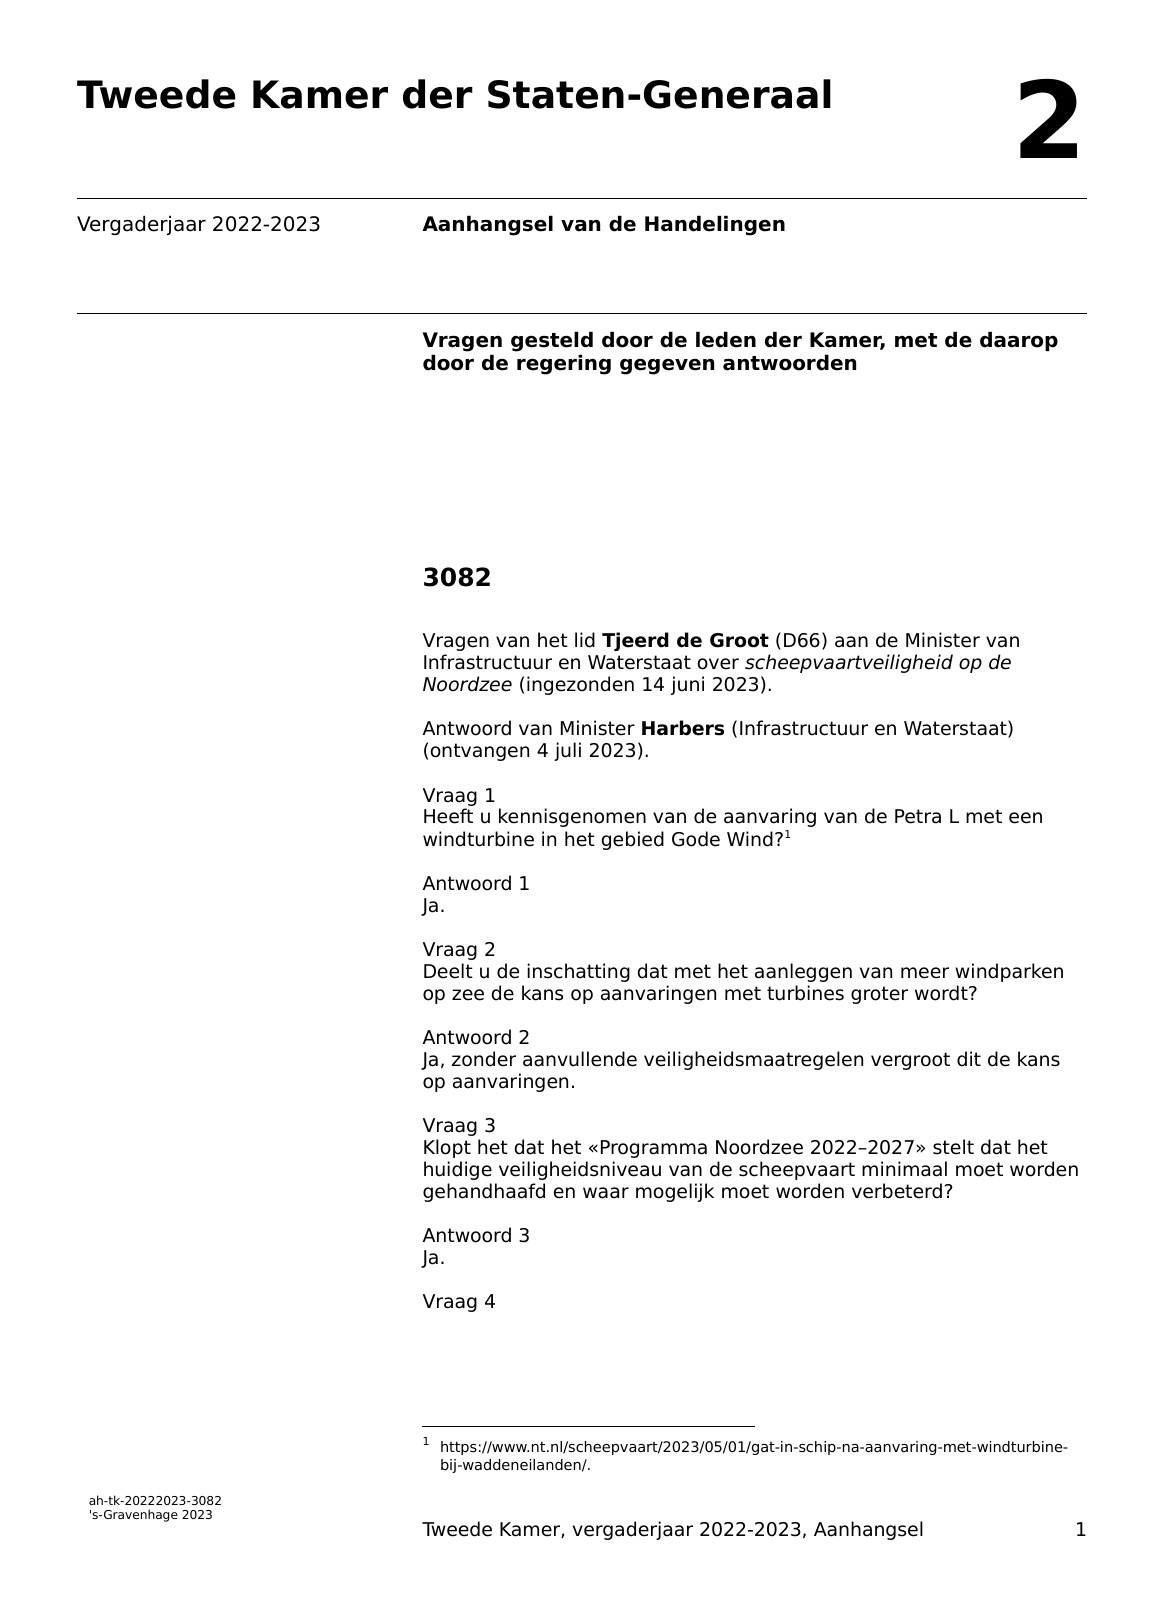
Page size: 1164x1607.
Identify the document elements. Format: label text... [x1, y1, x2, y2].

text Antwoord van Minister Harbers (Infrastructuur en Waterstaat) (ontvangen 4 juli 2023). [422, 718, 1087, 762]
text Antwoord 3 [422, 1225, 1087, 1247]
text https://www.nt.nl/scheepvaart/2023/05/01/gat-in-schip-na-aanvaring-met-windturbine-bij-waddeneilanden/. [422, 1435, 1087, 1474]
text Deelt u de inschatting dat met het aanleggen van meer windparken op zee de kans op aanvaringen met turbines groter wordt? [422, 961, 1087, 1005]
text Klopt het dat het «Programma Noordzee 2022–2027» stelt dat het huidige veiligheidsniveau van de scheepvaart minimaal moet worden gehandhaafd en waar mogelijk moet worden verbeterd? [422, 1137, 1087, 1203]
text Vraag 2 [422, 939, 1087, 961]
text 3082 [422, 563, 1087, 592]
text Ja, zonder aanvullende veiligheidsmaatregelen vergroot dit de kans op aanvaringen. [422, 1049, 1087, 1093]
table_cell [77, 314, 422, 375]
table_header 2 [886, 59, 1087, 198]
table_header Tweede Kamer der Staten-Generaal [77, 59, 886, 198]
text Heeft u kennisgenomen van de aanvaring van de Petra L met een windturbine in het gebied Gode Wind? [422, 806, 1087, 850]
table_cell Aanhangsel van de Handelingen [422, 199, 1087, 313]
text 's-Gravenhage 2023 [88, 1508, 323, 1522]
text Vraag 3 [422, 1115, 1087, 1137]
text Vraag 1 [422, 784, 1087, 806]
table_cell Vergaderjaar 2022-2023 [77, 199, 422, 313]
table_cell Vragen gesteld door de leden der Kamer, met de daarop door de regering gegeven antwoorden [422, 314, 1087, 375]
text Antwoord 1 [422, 873, 1087, 894]
text Vragen van het lid Tjeerd de Groot (D66) aan de Minister van Infrastructuur en Waterstaat over scheepvaartveiligheid op de Noordzee (ingezonden 14 juni 2023). [422, 630, 1087, 696]
text Ja. [422, 1247, 1087, 1269]
text Vraag 4 [422, 1291, 1087, 1313]
text ah-tk-20222023-3082 [88, 1494, 323, 1508]
text Ja. [422, 894, 1087, 917]
text Antwoord 2 [422, 1027, 1087, 1049]
